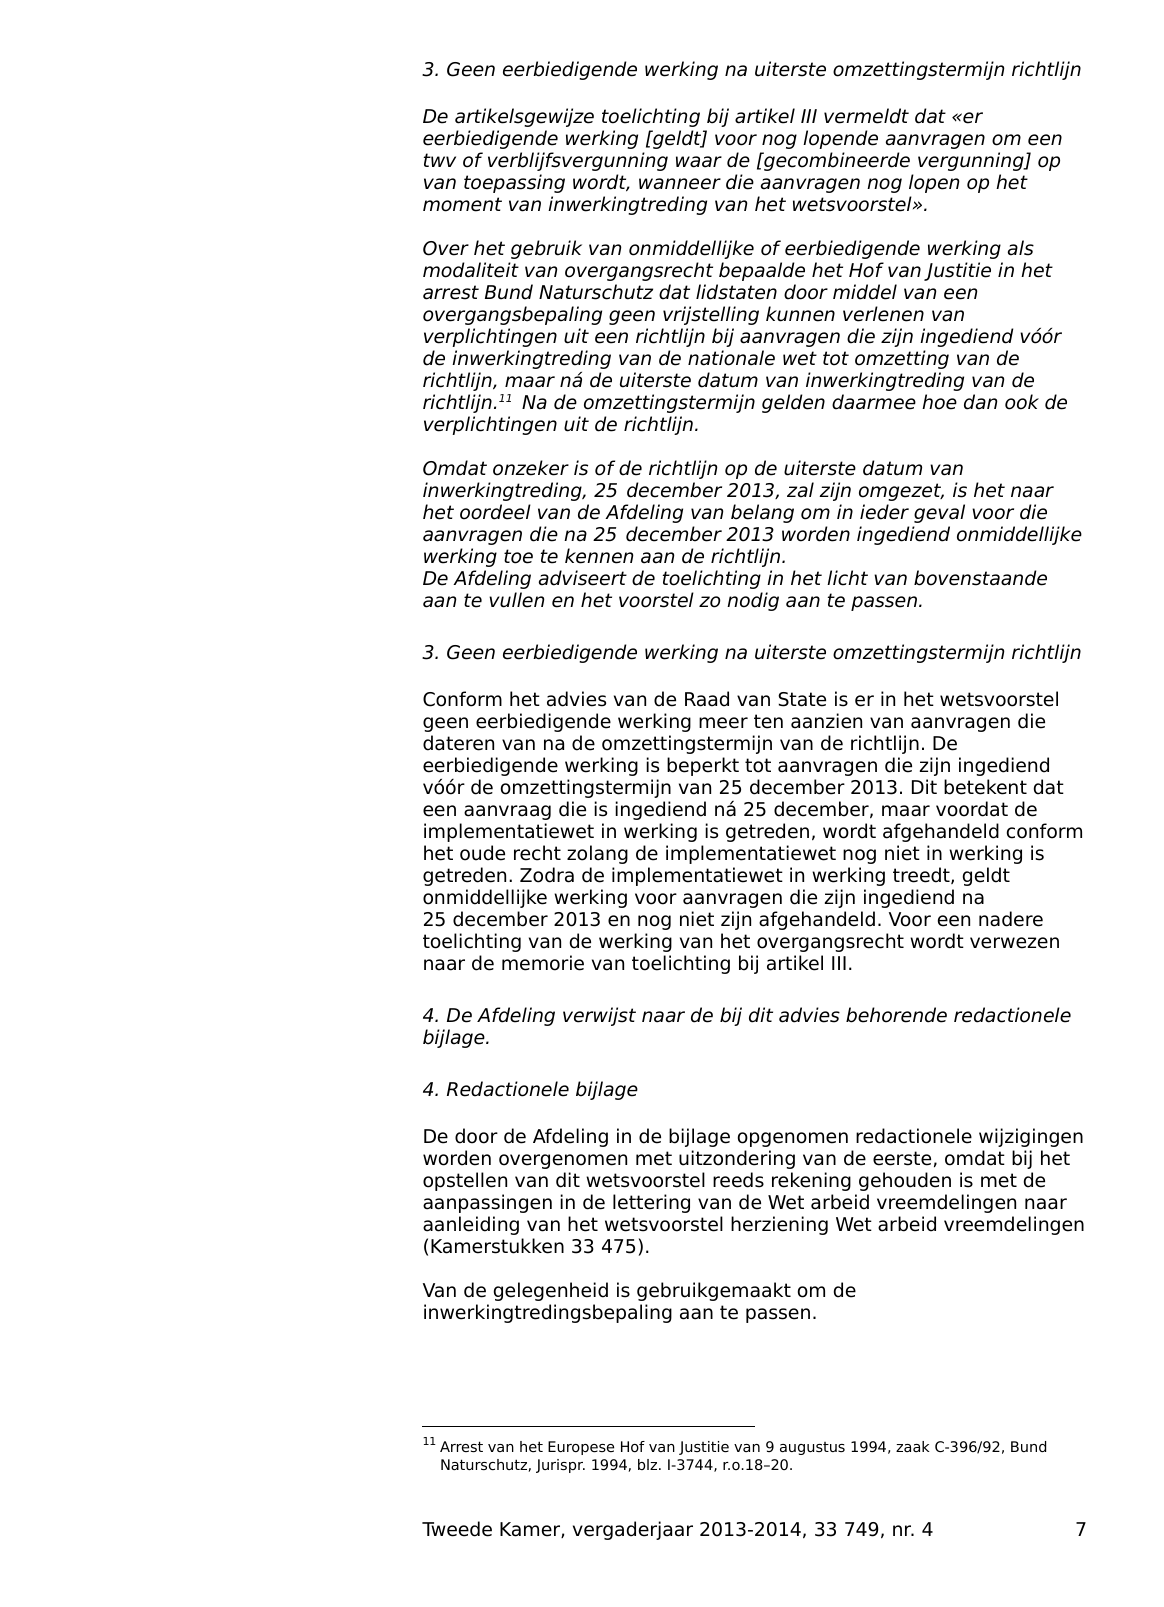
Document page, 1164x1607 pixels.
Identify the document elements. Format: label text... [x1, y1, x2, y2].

text De Afdeling adviseert de toelichting in het licht van bovenstaande aan te vullen en het voorstel zo nodig aan te passen. [422, 568, 1087, 612]
subtitle 3. Geen eerbiedigende werking na uiterste omzettingstermijn richtlijn [422, 59, 1087, 81]
subtitle 3. Geen eerbiedigende werking na uiterste omzettingstermijn richtlijn [422, 642, 1087, 664]
text Conform het advies van de Raad van State is er in het wetsvoorstel geen eerbiedigende werking meer ten aanzien van aanvragen die dateren van na de omzettingstermijn van de richtlijn. De eerbiedigende werking is beperkt tot aanvragen die zijn ingediend vóór de omzettingstermijn van 25 december 2013. Dit betekent dat een aanvraag die is ingediend ná 25 december, maar voordat de implementatiewet in werking is getreden, wordt afgehandeld conform het oude recht zolang de implementatiewet nog niet in werking is getreden. Zodra de implementatiewet in werking treedt, geldt onmiddellijke werking voor aanvragen die zijn ingediend na 25 december 2013 en nog niet zijn afgehandeld. Voor een nadere toelichting van de werking van het overgangsrecht wordt verwezen naar de memorie van toelichting bij artikel III. [422, 689, 1087, 975]
text De door de Afdeling in de bijlage opgenomen redactionele wijzigingen worden overgenomen met uitzondering van de eerste, omdat bij het opstellen van dit wetsvoorstel reeds rekening gehouden is met de aanpassingen in de lettering van de Wet arbeid vreemdelingen naar aanleiding van het wetsvoorstel herziening Wet arbeid vreemdelingen (Kamerstukken 33 475). [422, 1126, 1087, 1257]
subtitle 4. Redactionele bijlage [422, 1079, 1087, 1101]
subtitle 4. De Afdeling verwijst naar de bij dit advies behorende redactionele bijlage. [422, 1005, 1087, 1049]
text Over het gebruik van onmiddellijke of eerbiedigende werking als modaliteit van overgangsrecht bepaalde het Hof van Justitie in het arrest Bund Naturschutz dat lidstaten door middel van een overgangsbepaling geen vrijstelling kunnen verlenen van verplichtingen uit een richtlijn bij aanvragen die zijn ingediend vóór de inwerkingtreding van de nationale wet tot omzetting van de richtlijn, maar ná de uiterste datum van inwerkingtreding van de richtlijn. Na de omzettingstermijn gelden daarmee hoe dan ook de verplichtingen uit de richtlijn. [422, 238, 1087, 436]
text Arrest van het Europese Hof van Justitie van 9 augustus 1994, zaak C-396/92, Bund Naturschutz, Jurispr. 1994, blz. I-3744, r.o.18–20. [422, 1435, 1087, 1474]
text Omdat onzeker is of de richtlijn op de uiterste datum van inwerkingtreding, 25 december 2013, zal zijn omgezet, is het naar het oordeel van de Afdeling van belang om in ieder geval voor die aanvragen die na 25 december 2013 worden ingediend onmiddellijke werking toe te kennen aan de richtlijn. [422, 458, 1087, 568]
text De artikelsgewijze toelichting bij artikel III vermeldt dat «er eerbiedigende werking [geldt] voor nog lopende aanvragen om een twv of verblijfsvergunning waar de [gecombineerde vergunning] op van toepassing wordt, wanneer die aanvragen nog lopen op het moment van inwerkingtreding van het wetsvoorstel». [422, 106, 1087, 216]
text Van de gelegenheid is gebruikgemaakt om de inwerkingtredingsbepaling aan te passen. [422, 1280, 1087, 1324]
